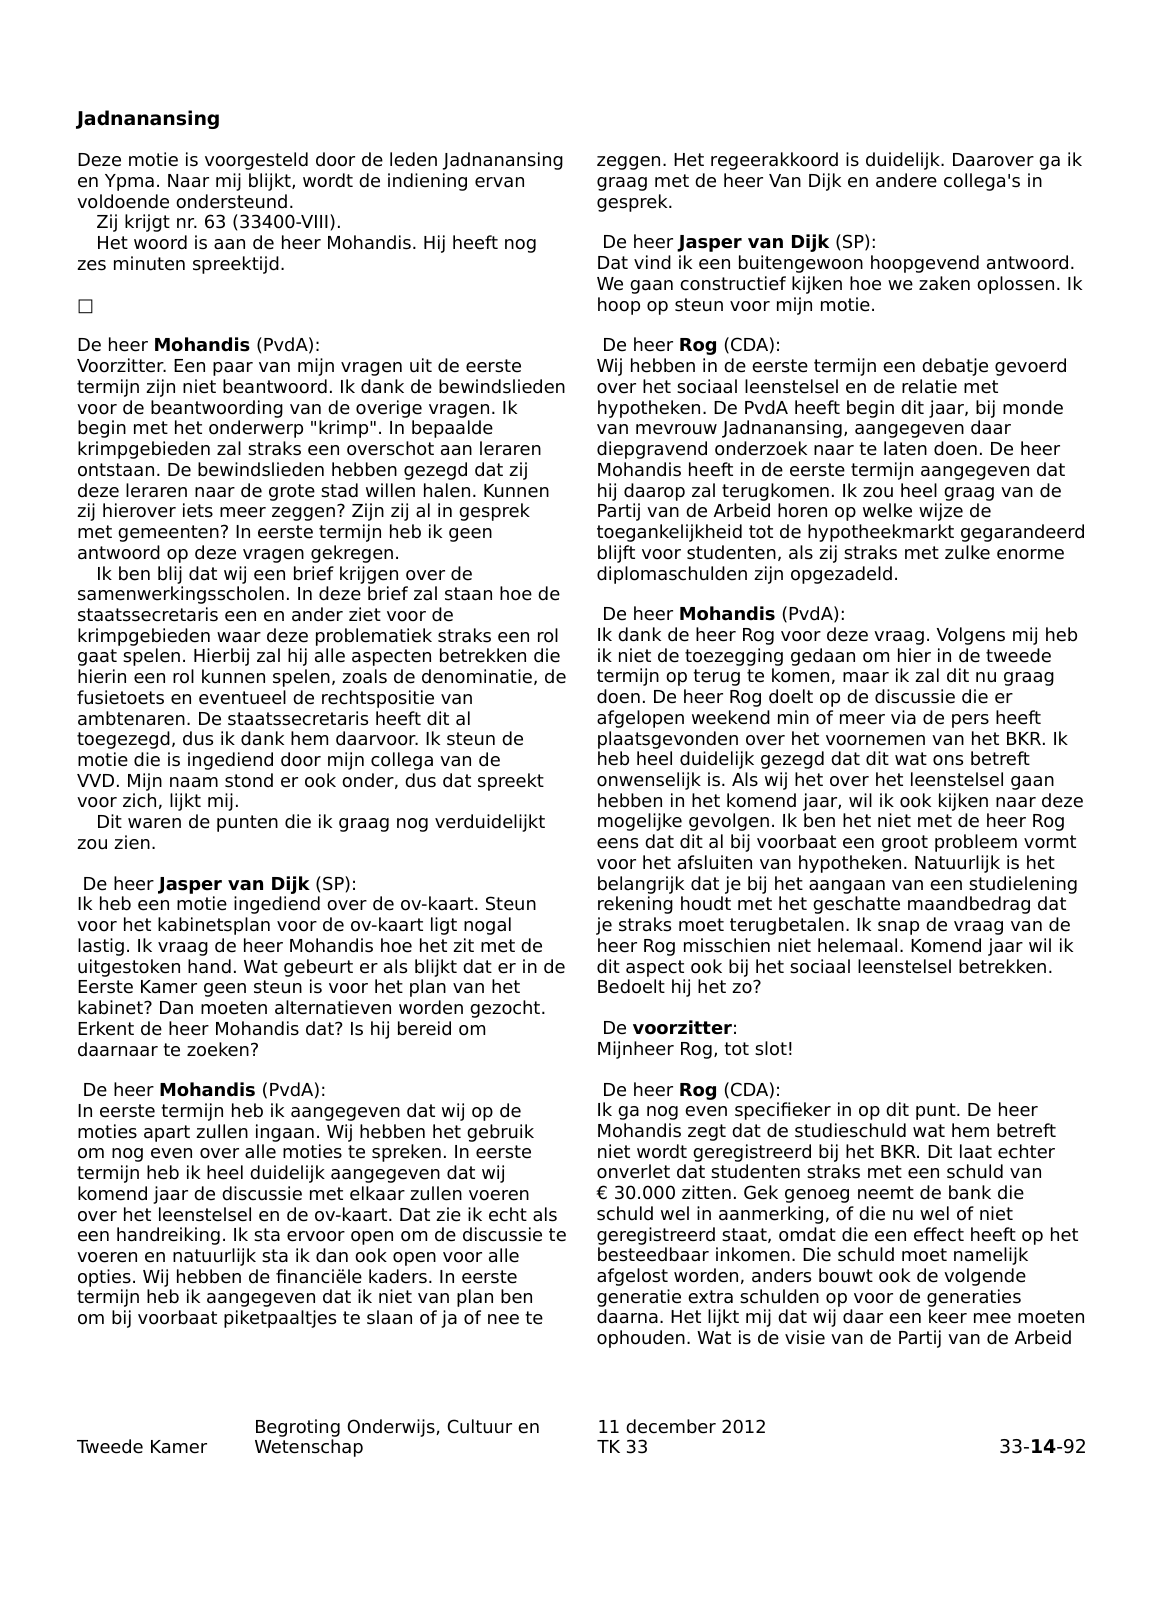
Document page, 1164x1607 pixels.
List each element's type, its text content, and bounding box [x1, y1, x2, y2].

text Dit waren de punten die ik graag nog verduidelijkt zou zien. [77, 812, 567, 853]
text Het woord is aan de heer Mohandis. Hij heeft nog zes minuten spreektijd. [77, 233, 567, 274]
text De heer Jasper van Dijk (SP): [596, 232, 1087, 253]
text Ik ga nog even specifieker in op dit punt. De heer Mohandis zegt dat de studieschuld wat hem betreft niet wordt geregistreerd bij het BKR. Dit laat echter onverlet dat studenten straks met een schuld van € 30.000 zitten. Gek genoeg neemt de bank die schuld wel in aanmerking, of die nu wel of niet geregistreerd staat, omdat die een effect heeft op het besteedbaar inkomen. Die schuld moet namelijk afgelost worden, anders bouwt ook de volgende generatie extra schulden op voor de generaties daarna. Het lijkt mij dat wij daar een keer mee moeten ophouden. Wat is de visie van de Partij van de Arbeid [596, 1100, 1087, 1349]
text De voorzitter: [596, 1018, 1087, 1039]
text zeggen. Het regeerakkoord is duidelijk. Daarover ga ik graag met de heer Van Dijk en andere collega's in gesprek. [596, 150, 1087, 212]
text Wij hebben in de eerste termijn een debatje gevoerd over het sociaal leenstelsel en de relatie met hypotheken. De PvdA heeft begin dit jaar, bij monde van mevrouw Jadnanansing, aangegeven daar diepgravend onderzoek naar te laten doen. De heer Mohandis heeft in de eerste termijn aangegeven dat hij daarop zal terugkomen. Ik zou heel graag van de Partij van de Arbeid horen op welke wijze de toegankelijkheid tot de hypotheekmarkt gegarandeerd blijft voor studenten, als zij straks met zulke enorme diplomaschulden zijn opgezadeld. [596, 356, 1087, 584]
text Ik heb een motie ingediend over de ov-kaart. Steun voor het kabinetsplan voor de ov-kaart ligt nogal lastig. Ik vraag de heer Mohandis hoe het zit met de uitgestoken hand. Wat gebeurt er als blijkt dat er in de Eerste Kamer geen steun is voor het plan van het kabinet? Dan moeten alternatieven worden gezocht. Erkent de heer Mohandis dat? Is hij bereid om daarnaar te zoeken? [77, 894, 567, 1060]
text In eerste termijn heb ik aangegeven dat wij op de moties apart zullen ingaan. Wij hebben het gebruik om nog even over alle moties te spreken. In eerste termijn heb ik heel duidelijk aangegeven dat wij komend jaar de discussie met elkaar zullen voeren over het leenstelsel en de ov-kaart. Dat zie ik echt als een handreiking. Ik sta ervoor open om de discussie te voeren en natuurlijk sta ik dan ook open voor alle opties. Wij hebben de financiële kaders. In eerste termijn heb ik aangegeven dat ik niet van plan ben om bij voorbaat piketpaaltjes te slaan of ja of nee te [77, 1101, 567, 1329]
text Ik ben blij dat wij een brief krijgen over de samenwerkingsscholen. In deze brief zal staan hoe de staatssecretaris een en ander ziet voor de krimpgebieden waar deze problematiek straks een rol gaat spelen. Hierbij zal hij alle aspecten betrekken die hierin een rol kunnen spelen, zoals de denominatie, de fusietoets en eventueel de rechtspositie van ambtenaren. De staatssecretaris heeft dit al toegezegd, dus ik dank hem daarvoor. Ik steun de motie die is ingediend door mijn collega van de VVD. Mijn naam stond er ook onder, dus dat spreekt voor zich, lijkt mij. [77, 563, 567, 812]
text De heer Mohandis (PvdA): [596, 604, 1087, 625]
text Zij krijgt nr. 63 (33400-VIII). [77, 212, 567, 233]
text De heer Mohandis (PvdA): [77, 1080, 567, 1101]
text De heer Jasper van Dijk (SP): [77, 873, 567, 894]
text Mijnheer Rog, tot slot! [596, 1039, 1087, 1059]
text De heer Rog (CDA): [596, 1079, 1087, 1100]
text □ [77, 294, 567, 315]
text De heer Rog (CDA): [596, 335, 1087, 356]
text De heer Mohandis (PvdA): [77, 335, 567, 356]
text Dat vind ik een buitengewoon hoopgevend antwoord. We gaan constructief kijken hoe we zaken oplossen. Ik hoop op steun voor mijn motie. [596, 253, 1087, 315]
text Deze motie is voorgesteld door de leden Jadnanansing en Ypma. Naar mij blijkt, wordt de indiening ervan voldoende ondersteund. [77, 150, 567, 212]
text Voorzitter. Een paar van mijn vragen uit de eerste termijn zijn niet beantwoord. Ik dank de bewindslieden voor de beantwoording van de overige vragen. Ik begin met het onderwerp "krimp". In bepaalde krimpgebieden zal straks een overschot aan leraren ontstaan. De bewindslieden hebben gezegd dat zij deze leraren naar de grote stad willen halen. Kunnen zij hierover iets meer zeggen? Zijn zij al in gesprek met gemeenten? In eerste termijn heb ik geen antwoord op deze vragen gekregen. [77, 356, 567, 563]
text Ik dank de heer Rog voor deze vraag. Volgens mij heb ik niet de toezegging gedaan om hier in de tweede termijn op terug te komen, maar ik zal dit nu graag doen. De heer Rog doelt op de discussie die er afgelopen weekend min of meer via de pers heeft plaatsgevonden over het voornemen van het BKR. Ik heb heel duidelijk gezegd dat dit wat ons betreft onwenselijk is. Als wij het over het leenstelsel gaan hebben in het komend jaar, wil ik ook kijken naar deze mogelijke gevolgen. Ik ben het niet met de heer Rog eens dat dit al bij voorbaat een groot probleem vormt voor het afsluiten van hypotheken. Natuurlijk is het belangrijk dat je bij het aangaan van een studielening rekening houdt met het geschatte maandbedrag dat je straks moet terugbetalen. Ik snap de vraag van de heer Rog misschien niet helemaal. Komend jaar wil ik dit aspect ook bij het sociaal leenstelsel betrekken. Bedoelt hij het zo? [596, 625, 1087, 998]
